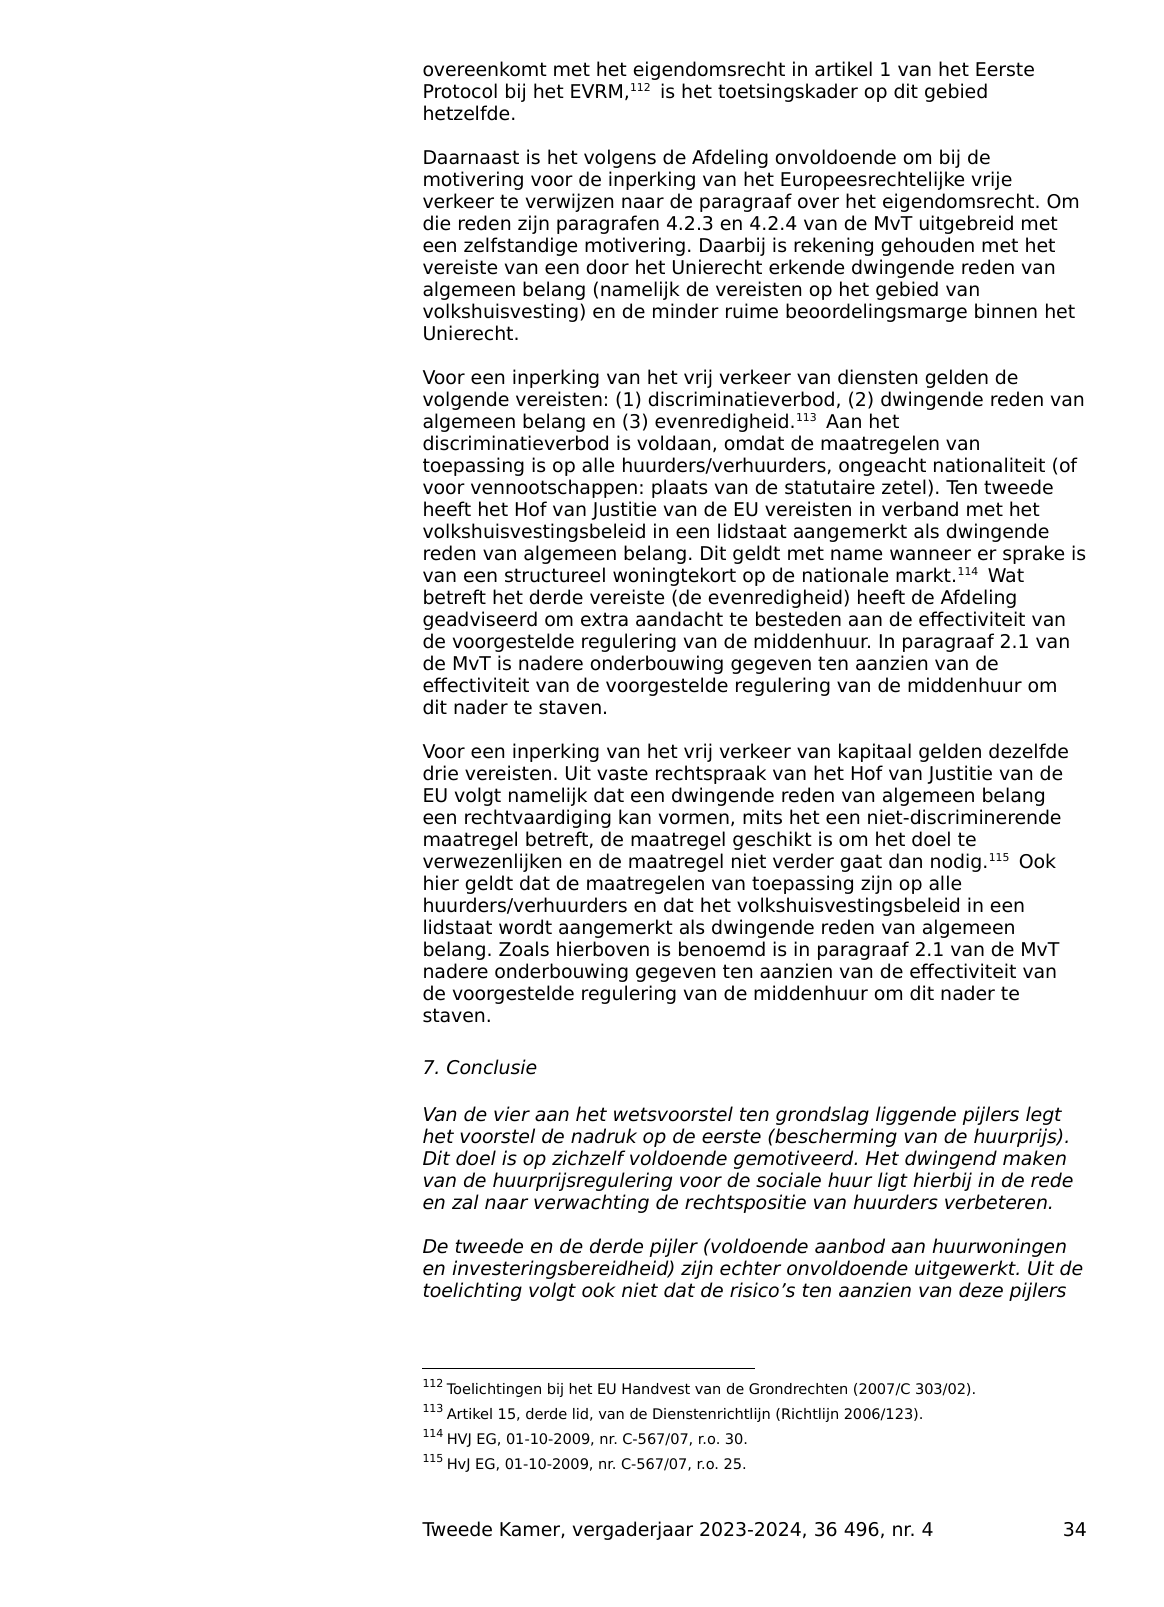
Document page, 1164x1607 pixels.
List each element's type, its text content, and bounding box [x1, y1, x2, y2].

text Artikel 15, derde lid, van de Dienstenrichtlijn (Richtlijn 2006/123). [422, 1402, 1087, 1424]
text HvJ EG, 01-10-2009, nr. C-567/07, r.o. 25. [422, 1452, 1087, 1474]
text overeenkomt met het eigendomsrecht in artikel 1 van het Eerste Protocol bij het EVRM, is het toetsingskader op dit gebied hetzelfde. [422, 59, 1087, 125]
text Van de vier aan het wetsvoorstel ten grondslag liggende pijlers legt het voorstel de nadruk op de eerste (bescherming van de huurprijs). Dit doel is op zichzelf voldoende gemotiveerd. Het dwingend maken van de huurprijsregulering voor de sociale huur ligt hierbij in de rede en zal naar verwachting de rechtspositie van huurders verbeteren. [422, 1104, 1087, 1214]
text Daarnaast is het volgens de Afdeling onvoldoende om bij de motivering voor de inperking van het Europeesrechtelijke vrije verkeer te verwijzen naar de paragraaf over het eigendomsrecht. Om die reden zijn paragrafen 4.2.3 en 4.2.4 van de MvT uitgebreid met een zelfstandige motivering. Daarbij is rekening gehouden met het vereiste van een door het Unierecht erkende dwingende reden van algemeen belang (namelijk de vereisten op het gebied van volkshuisvesting) en de minder ruime beoordelingsmarge binnen het Unierecht. [422, 147, 1087, 345]
text Toelichtingen bij het EU Handvest van de Grondrechten (2007/C 303/02). [422, 1377, 1087, 1399]
text Voor een inperking van het vrij verkeer van diensten gelden de volgende vereisten: (1) discriminatieverbod, (2) dwingende reden van algemeen belang en (3) evenredigheid. Aan het discriminatieverbod is voldaan, omdat de maatregelen van toepassing is op alle huurders/verhuurders, ongeacht nationaliteit (of voor vennootschappen: plaats van de statutaire zetel). Ten tweede heeft het Hof van Justitie van de EU vereisten in verband met het volkshuisvestingsbeleid in een lidstaat aangemerkt als dwingende reden van algemeen belang. Dit geldt met name wanneer er sprake is van een structureel woningtekort op de nationale markt. Wat betreft het derde vereiste (de evenredigheid) heeft de Afdeling geadviseerd om extra aandacht te besteden aan de effectiviteit van de voorgestelde regulering van de middenhuur. In paragraaf 2.1 van de MvT is nadere onderbouwing gegeven ten aanzien van de effectiviteit van de voorgestelde regulering van de middenhuur om dit nader te staven. [422, 367, 1087, 719]
text Voor een inperking van het vrij verkeer van kapitaal gelden dezelfde drie vereisten. Uit vaste rechtspraak van het Hof van Justitie van de EU volgt namelijk dat een dwingende reden van algemeen belang een rechtvaardiging kan vormen, mits het een niet-discriminerende maatregel betreft, de maatregel geschikt is om het doel te verwezenlijken en de maatregel niet verder gaat dan nodig. Ook hier geldt dat de maatregelen van toepassing zijn op alle huurders/verhuurders en dat het volkshuisvestingsbeleid in een lidstaat wordt aangemerkt als dwingende reden van algemeen belang. Zoals hierboven is benoemd is in paragraaf 2.1 van de MvT nadere onderbouwing gegeven ten aanzien van de effectiviteit van de voorgestelde regulering van de middenhuur om dit nader te staven. [422, 741, 1087, 1027]
text HVJ EG, 01-10-2009, nr. C-567/07, r.o. 30. [422, 1427, 1087, 1449]
text De tweede en de derde pijler (voldoende aanbod aan huurwoningen en investeringsbereidheid) zijn echter onvoldoende uitgewerkt. Uit de toelichting volgt ook niet dat de risico’s ten aanzien van deze pijlers [422, 1236, 1087, 1302]
subtitle 7. Conclusie [422, 1057, 1087, 1079]
